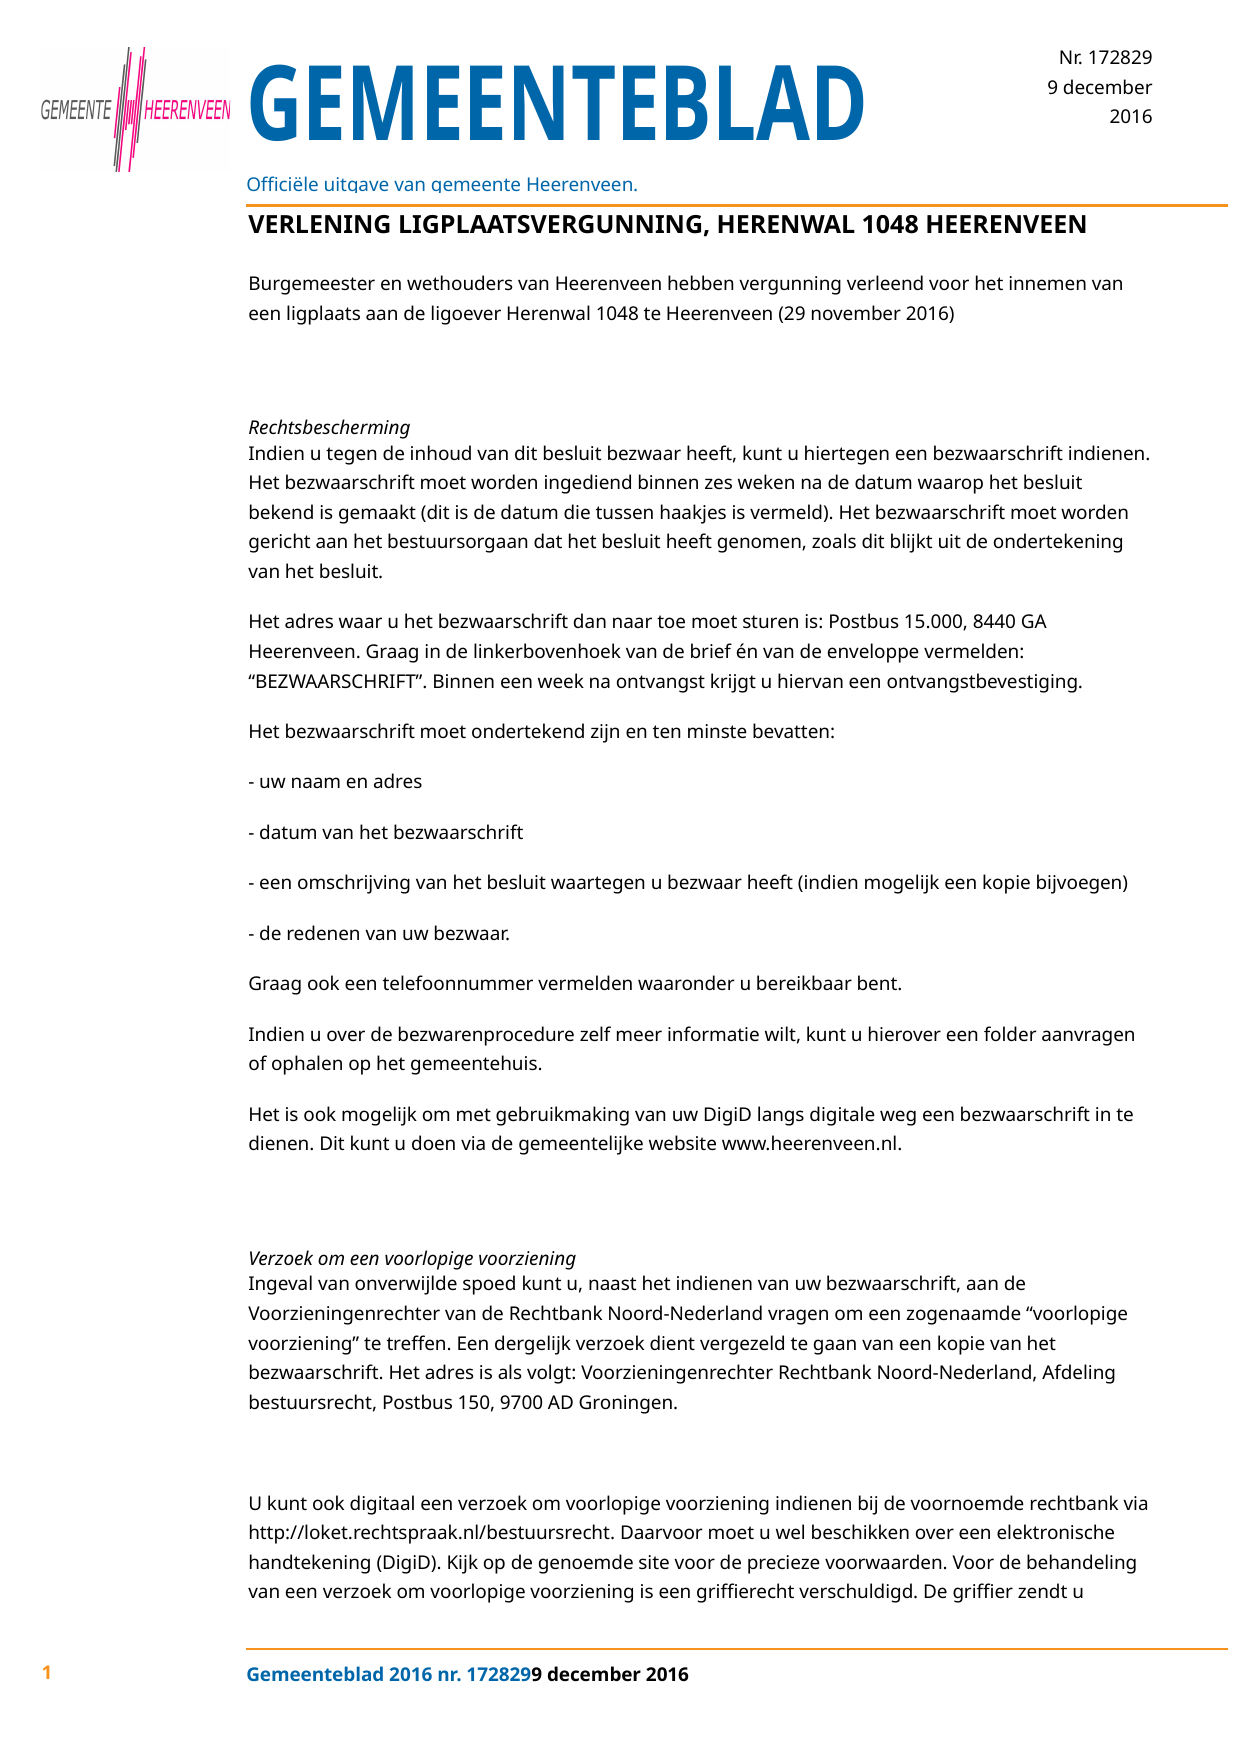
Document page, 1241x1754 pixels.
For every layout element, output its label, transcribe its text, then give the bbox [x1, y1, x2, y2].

text Indien u tegen de inhoud van dit besluit bezwaar heeft, kunt u hiertegen een bezwaarschrift indienen. Het bezwaarschrift moet worden ingediend binnen zes weken na de datum waarop het besluit bekend is gemaakt (dit is de datum die tussen haakjes is vermeld). Het bezwaarschrift moet worden gericht aan het bestuursorgaan dat het besluit heeft genomen, zoals dit blijkt uit de ondertekening van het besluit. [248, 440, 1152, 584]
text Graag ook een telefoonnummer vermelden waaronder u bereikbaar bent. [248, 970, 1152, 996]
text Het is ook mogelijk om met gebruikmaking van uw DigiD langs digitale weg een bezwaarschrift in te dienen. Dit kunt u doen via de gemeentelijke website www.heerenveen.nl. [248, 1101, 1152, 1156]
picture [41, 47, 231, 172]
text Burgemeester en wethouders van Heerenveen hebben vergunning verleend voor het innemen van een ligplaats aan de ligoever Herenwal 1048 te Heerenveen (29 november 2016) [248, 270, 1152, 326]
text Ingeval van onverwijlde spoed kunt u, naast het indienen van uw bezwaarschrift, aan de Voorzieningenrechter van de Rechtbank Noord-Nederland vragen om een zogenaamde “voorlopige voorziening” te treffen. Een dergelijk verzoek dient vergezeld te gaan van een kopie van het bezwaarschrift. Het adres is als volgt: Voorzieningenrechter Rechtbank Noord-Nederland, Afdeling bestuursrecht, Postbus 150, 9700 AD Groningen. [248, 1271, 1152, 1414]
text - datum van het bezwaarschrift [248, 819, 1152, 845]
text - de redenen van uw bezwaar. [248, 920, 1152, 946]
text U kunt ook digitaal een verzoek om voorlopige voorziening indienen bij de voornoemde rechtbank via http://loket.rechtspraak.nl/bestuursrecht. Daarvoor moet u wel beschikken over een elektronische handtekening (DigiD). Kijk op de genoemde site voor de precieze voorwaarden. Voor de behandeling van een verzoek om voorlopige voorziening is een griffierecht verschuldigd. De griffier zendt u [248, 1490, 1152, 1604]
text - een omschrijving van het besluit waartegen u bezwaar heeft (indien mogelijk een kopie bijvoegen) [248, 869, 1152, 895]
text Het adres waar u het bezwaarschrift dan naar toe moet sturen is: Postbus 15.000, 8440 GA Heerenveen. Graag in de linkerbovenhoek van de brief én van de enveloppe vermelden: “BEZWAARSCHRIFT”. Binnen een week na ontvangst krijgt u hiervan een ontvangstbevestiging. [248, 609, 1152, 694]
text VERLENING LIGPLAATSVERGUNNING, HERENWAL 1048 HEERENVEEN [248, 207, 1152, 241]
text Rechtsbescherming [248, 414, 1152, 440]
text Indien u over de bezwarenprocedure zelf meer informatie wilt, kunt u hierover een folder aanvragen of ophalen op het gemeentehuis. [248, 1021, 1152, 1076]
text - uw naam en adres [248, 769, 1152, 794]
text Het bezwaarschrift moet ondertekend zijn en ten minste bevatten: [248, 718, 1152, 744]
text Verzoek om een voorlopige voorziening [248, 1245, 1152, 1271]
